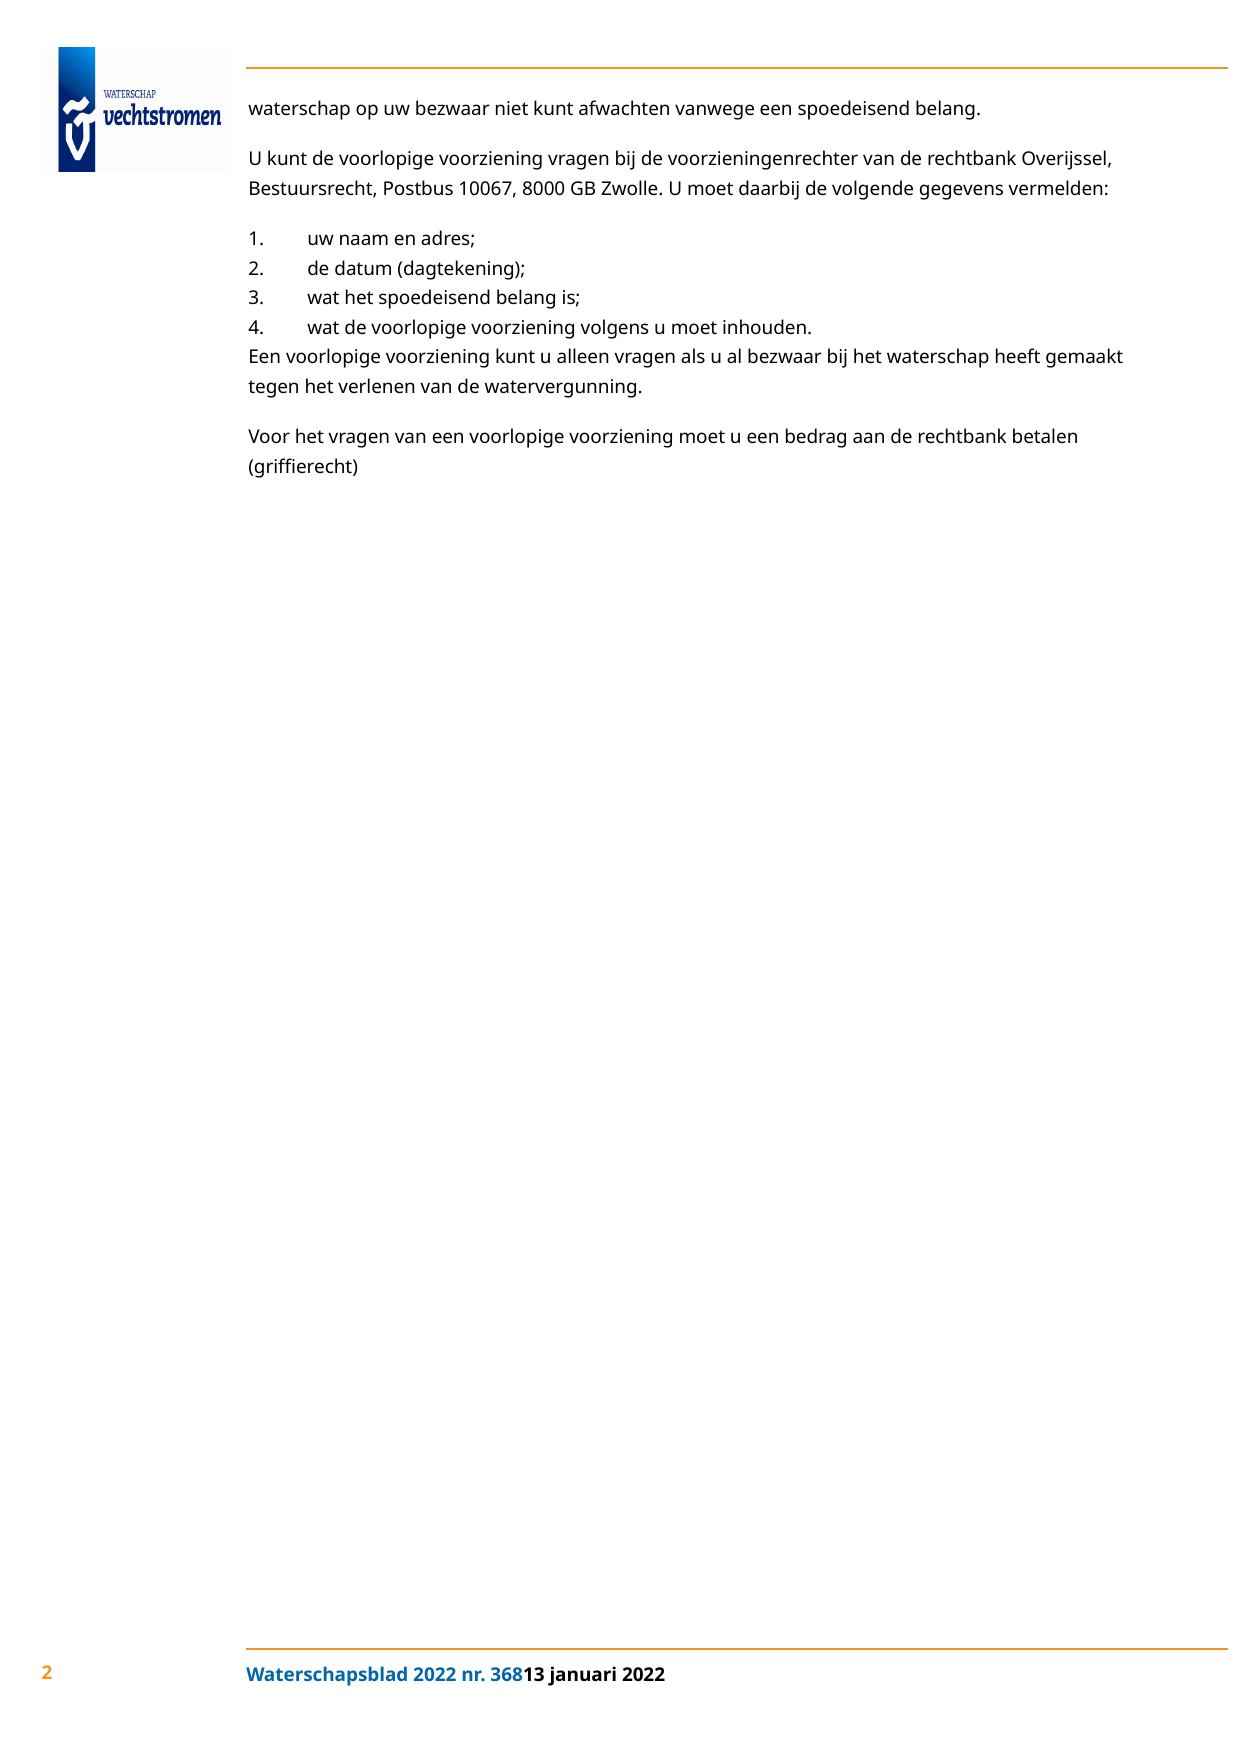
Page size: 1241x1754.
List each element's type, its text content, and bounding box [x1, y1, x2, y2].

list wat het spoedeisend belang is; [248, 284, 1152, 310]
text waterschap op uw bezwaar niet kunt afwachten vanwege een spoedeisend belang. [248, 95, 1152, 121]
list uw naam en adres; [248, 225, 1152, 251]
picture [41, 47, 231, 172]
text Een voorlopige voorziening kunt u alleen vragen als u al bezwaar bij het waterschap heeft gemaakt tegen het verlenen van de watervergunning. [248, 343, 1152, 399]
list de datum (dagtekening); [248, 255, 1152, 281]
text U kunt de voorlopige voorziening vragen bij de voorzieningenrechter van de rechtbank Overijssel, Bestuursrecht, Postbus 10067, 8000 GB Zwolle. U moet daarbij de volgende gegevens vermelden: [248, 145, 1152, 201]
text Voor het vragen van een voorlopige voorziening moet u een bedrag aan de rechtbank betalen (griffierecht) [248, 423, 1152, 479]
list wat de voorlopige voorziening volgens u moet inhouden. [248, 314, 1152, 340]
